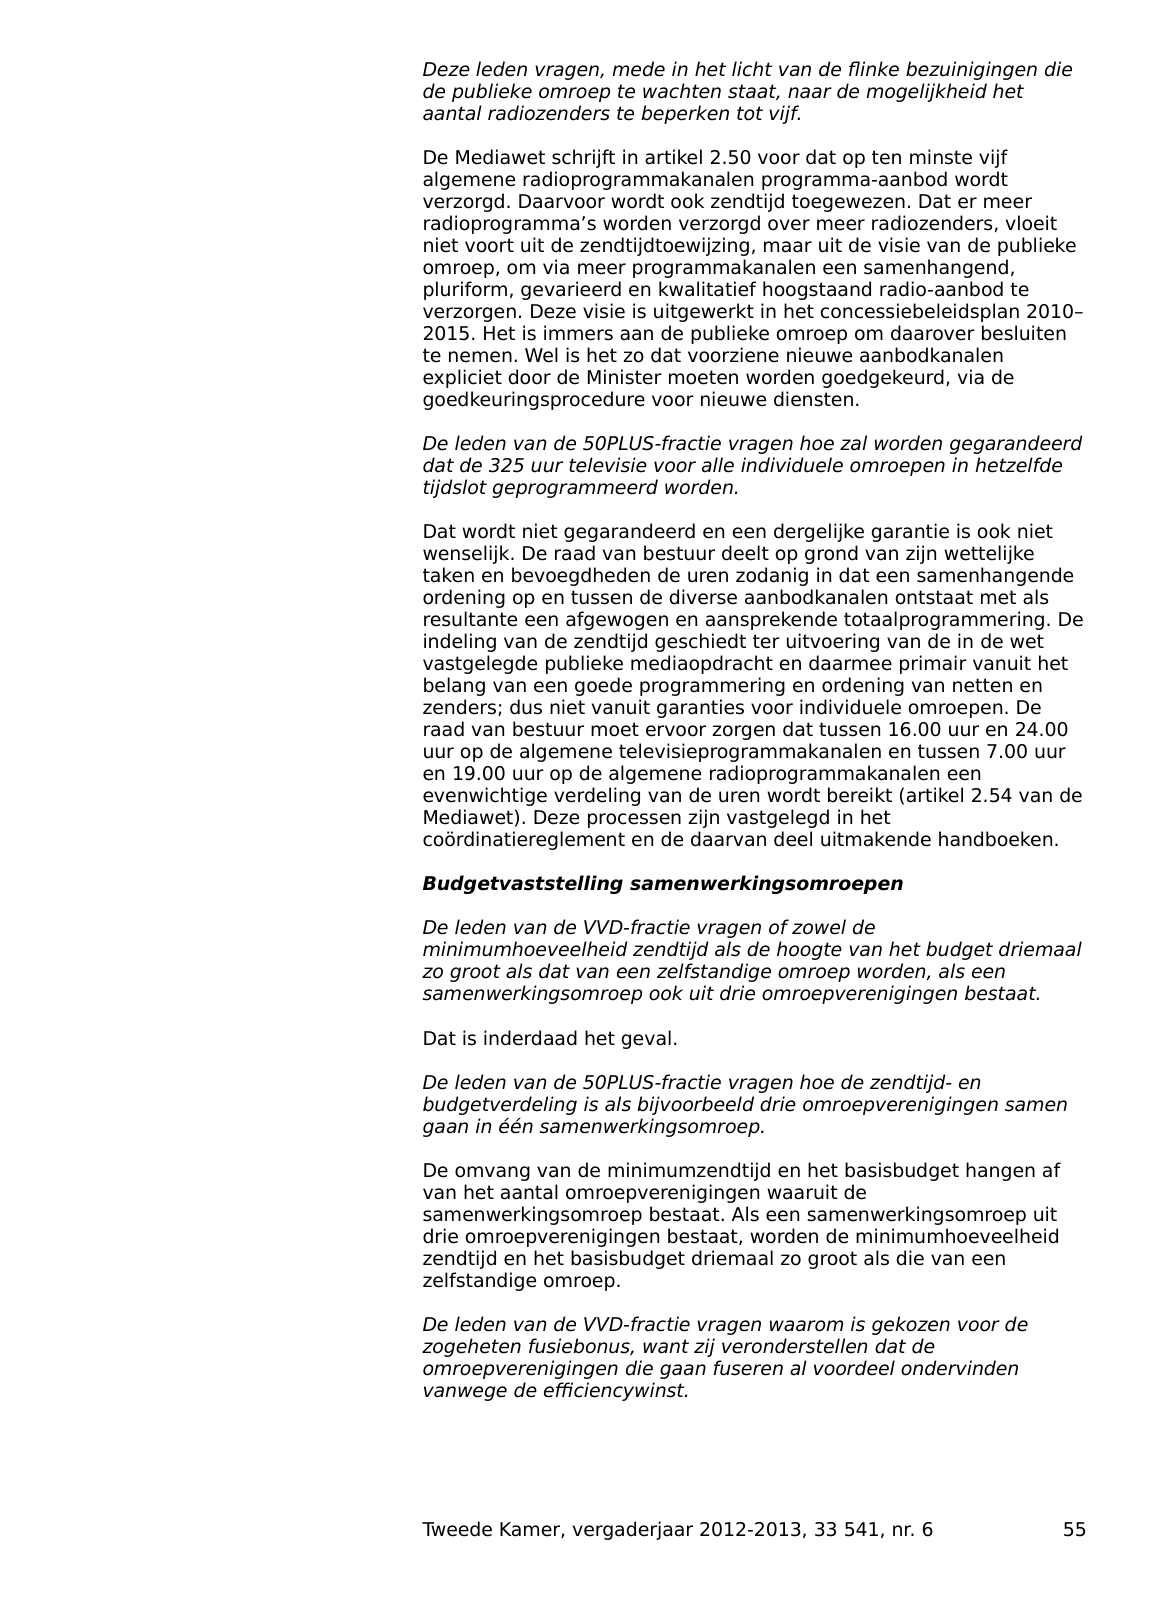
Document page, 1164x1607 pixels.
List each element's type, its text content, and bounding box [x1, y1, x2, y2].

text De leden van de VVD-fractie vragen of zowel de minimumhoeveelheid zendtijd als de hoogte van het budget driemaal zo groot als dat van een zelfstandige omroep worden, als een samenwerkingsomroep ook uit drie omroepverenigingen bestaat. [422, 917, 1087, 1005]
text Dat wordt niet gegarandeerd en een dergelijke garantie is ook niet wenselijk. De raad van bestuur deelt op grond van zijn wettelijke taken en bevoegdheden de uren zodanig in dat een samenhangende ordening op en tussen de diverse aanbodkanalen ontstaat met als resultante een afgewogen en aansprekende totaalprogrammering. De indeling van de zendtijd geschiedt ter uitvoering van de in de wet vastgelegde publieke mediaopdracht en daarmee primair vanuit het belang van een goede programmering en ordening van netten en zenders; dus niet vanuit garanties voor individuele omroepen. De raad van bestuur moet ervoor zorgen dat tussen 16.00 uur en 24.00 uur op de algemene televisieprogrammakanalen en tussen 7.00 uur en 19.00 uur op de algemene radioprogrammakanalen een evenwichtige verdeling van de uren wordt bereikt (artikel 2.54 van de Mediawet). Deze processen zijn vastgelegd in het coördinatiereglement en de daarvan deel uitmakende handboeken. [422, 521, 1087, 851]
text Deze leden vragen, mede in het licht van de flinke bezuinigingen die de publieke omroep te wachten staat, naar de mogelijkheid het aantal radiozenders te beperken tot vijf. [422, 59, 1087, 125]
text Dat is inderdaad het geval. [422, 1027, 1087, 1049]
text De leden van de 50PLUS-fractie vragen hoe zal worden gegarandeerd dat de 325 uur televisie voor alle individuele omroepen in hetzelfde tijdslot geprogrammeerd worden. [422, 433, 1087, 499]
text De leden van de 50PLUS-fractie vragen hoe de zendtijd- en budgetverdeling is als bijvoorbeeld drie omroepverenigingen samen gaan in één samenwerkingsomroep. [422, 1072, 1087, 1137]
subtitle Budgetvaststelling samenwerkingsomroepen [422, 873, 1087, 895]
text De Mediawet schrijft in artikel 2.50 voor dat op ten minste vijf algemene radioprogrammakanalen programma-aanbod wordt verzorgd. Daarvoor wordt ook zendtijd toegewezen. Dat er meer radioprogramma’s worden verzorgd over meer radiozenders, vloeit niet voort uit de zendtijdtoewijzing, maar uit de visie van de publieke omroep, om via meer programmakanalen een samenhangend, pluriform, gevarieerd en kwalitatief hoogstaand radio-aanbod te verzorgen. Deze visie is uitgewerkt in het concessiebeleidsplan 2010–2015. Het is immers aan de publieke omroep om daarover besluiten te nemen. Wel is het zo dat voorziene nieuwe aanbodkanalen expliciet door de Minister moeten worden goedgekeurd, via de goedkeuringsprocedure voor nieuwe diensten. [422, 147, 1087, 411]
text De leden van de VVD-fractie vragen waarom is gekozen voor de zogeheten fusiebonus, want zij veronderstellen dat de omroepverenigingen die gaan fuseren al voordeel ondervinden vanwege de efficiencywinst. [422, 1314, 1087, 1402]
text De omvang van de minimumzendtijd en het basisbudget hangen af van het aantal omroepverenigingen waaruit de samenwerkingsomroep bestaat. Als een samenwerkingsomroep uit drie omroepverenigingen bestaat, worden de minimumhoeveelheid zendtijd en het basisbudget driemaal zo groot als die van een zelfstandige omroep. [422, 1160, 1087, 1292]
